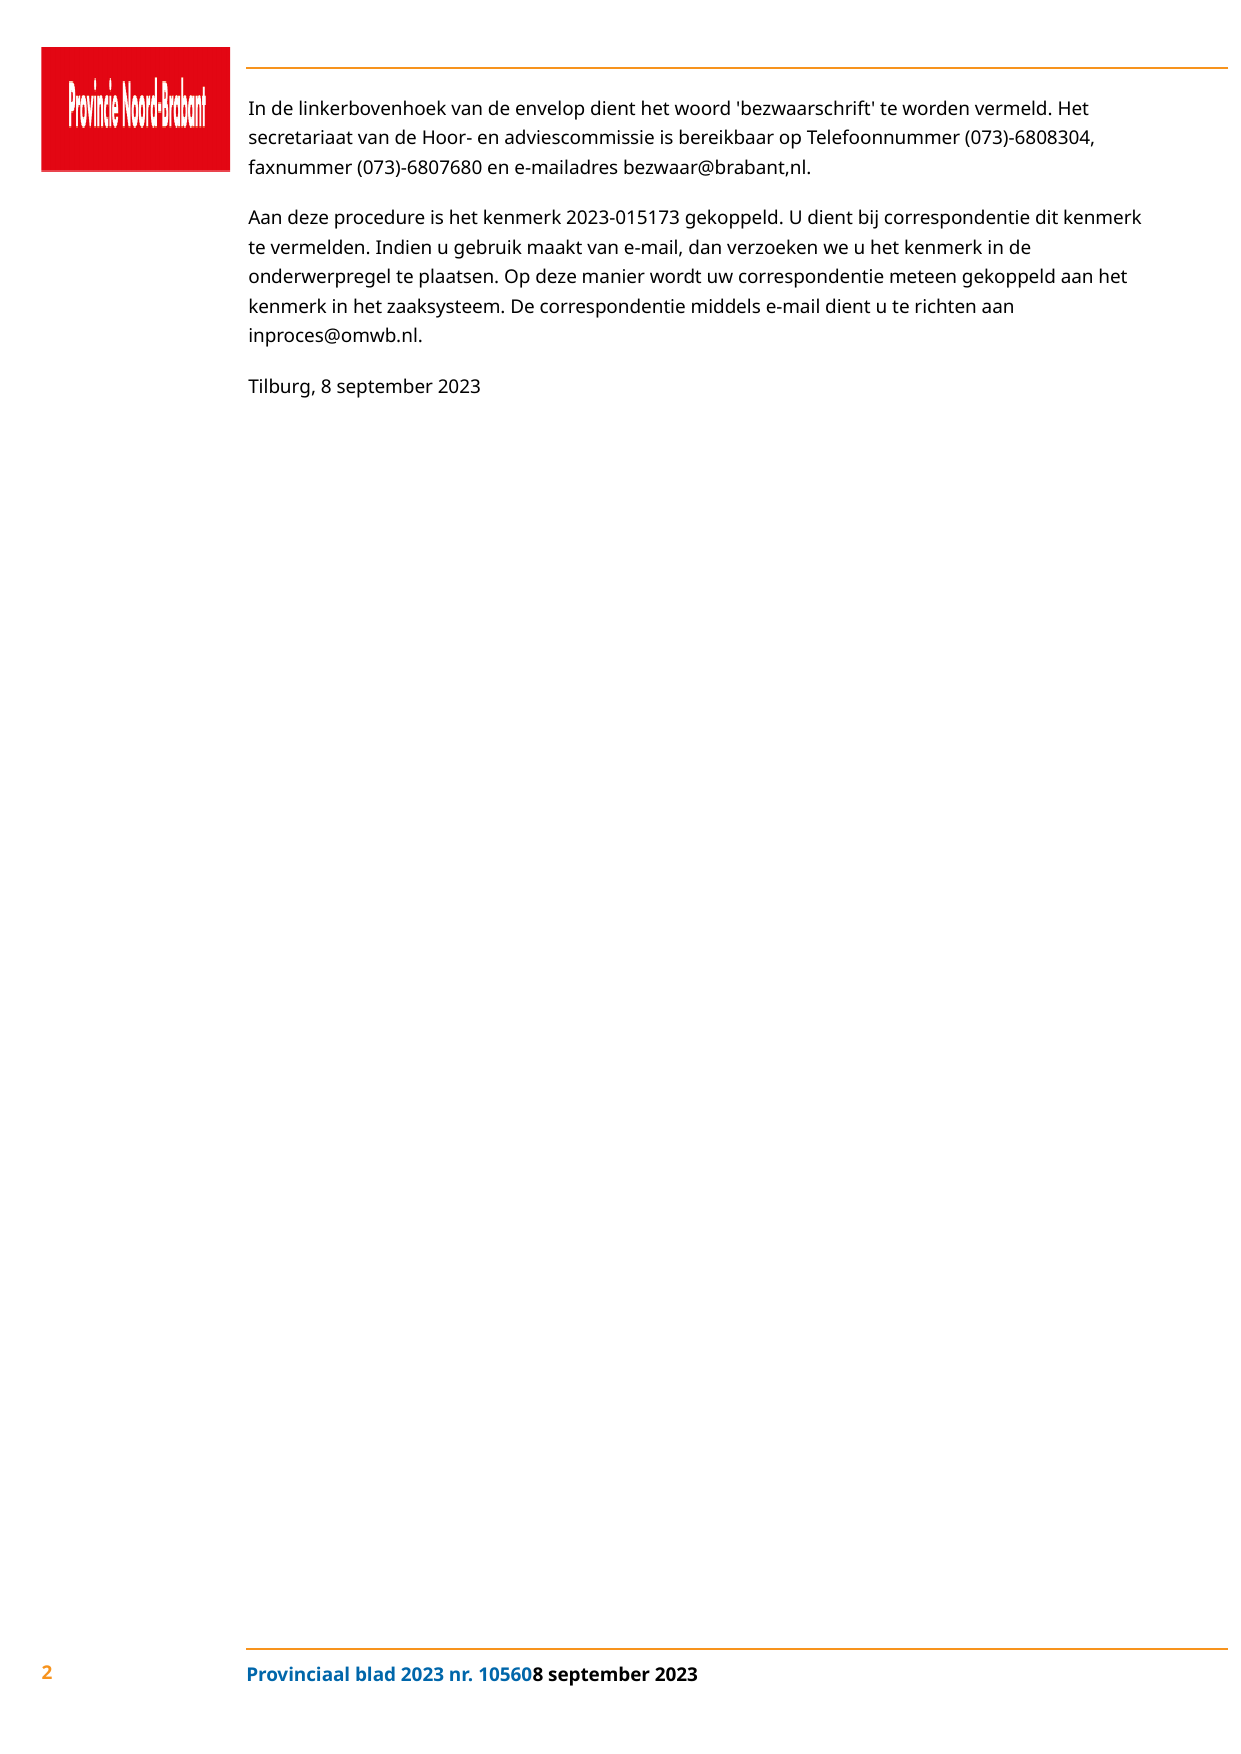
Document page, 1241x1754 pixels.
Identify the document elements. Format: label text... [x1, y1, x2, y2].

text In de linkerbovenhoek van de envelop dient het woord 'bezwaarschrift' te worden vermeld. Het secretariaat van de Hoor- en adviescommissie is bereikbaar op Telefoonnummer (073)-6808304, faxnummer (073)-6807680 en e-mailadres bezwaar@brabant,nl. [248, 95, 1152, 180]
text Aan deze procedure is het kenmerk 2023-015173 gekoppeld. U dient bij correspondentie dit kenmerk te vermelden. Indien u gebruik maakt van e-mail, dan verzoeken we u het kenmerk in de onderwerpregel te plaatsen. Op deze manier wordt uw correspondentie meteen gekoppeld aan het kenmerk in het zaaksysteem. De correspondentie middels e-mail dient u te richten aan inproces@omwb.nl. [248, 204, 1152, 348]
picture [41, 47, 231, 172]
text Tilburg, 8 september 2023 [248, 373, 1152, 399]
